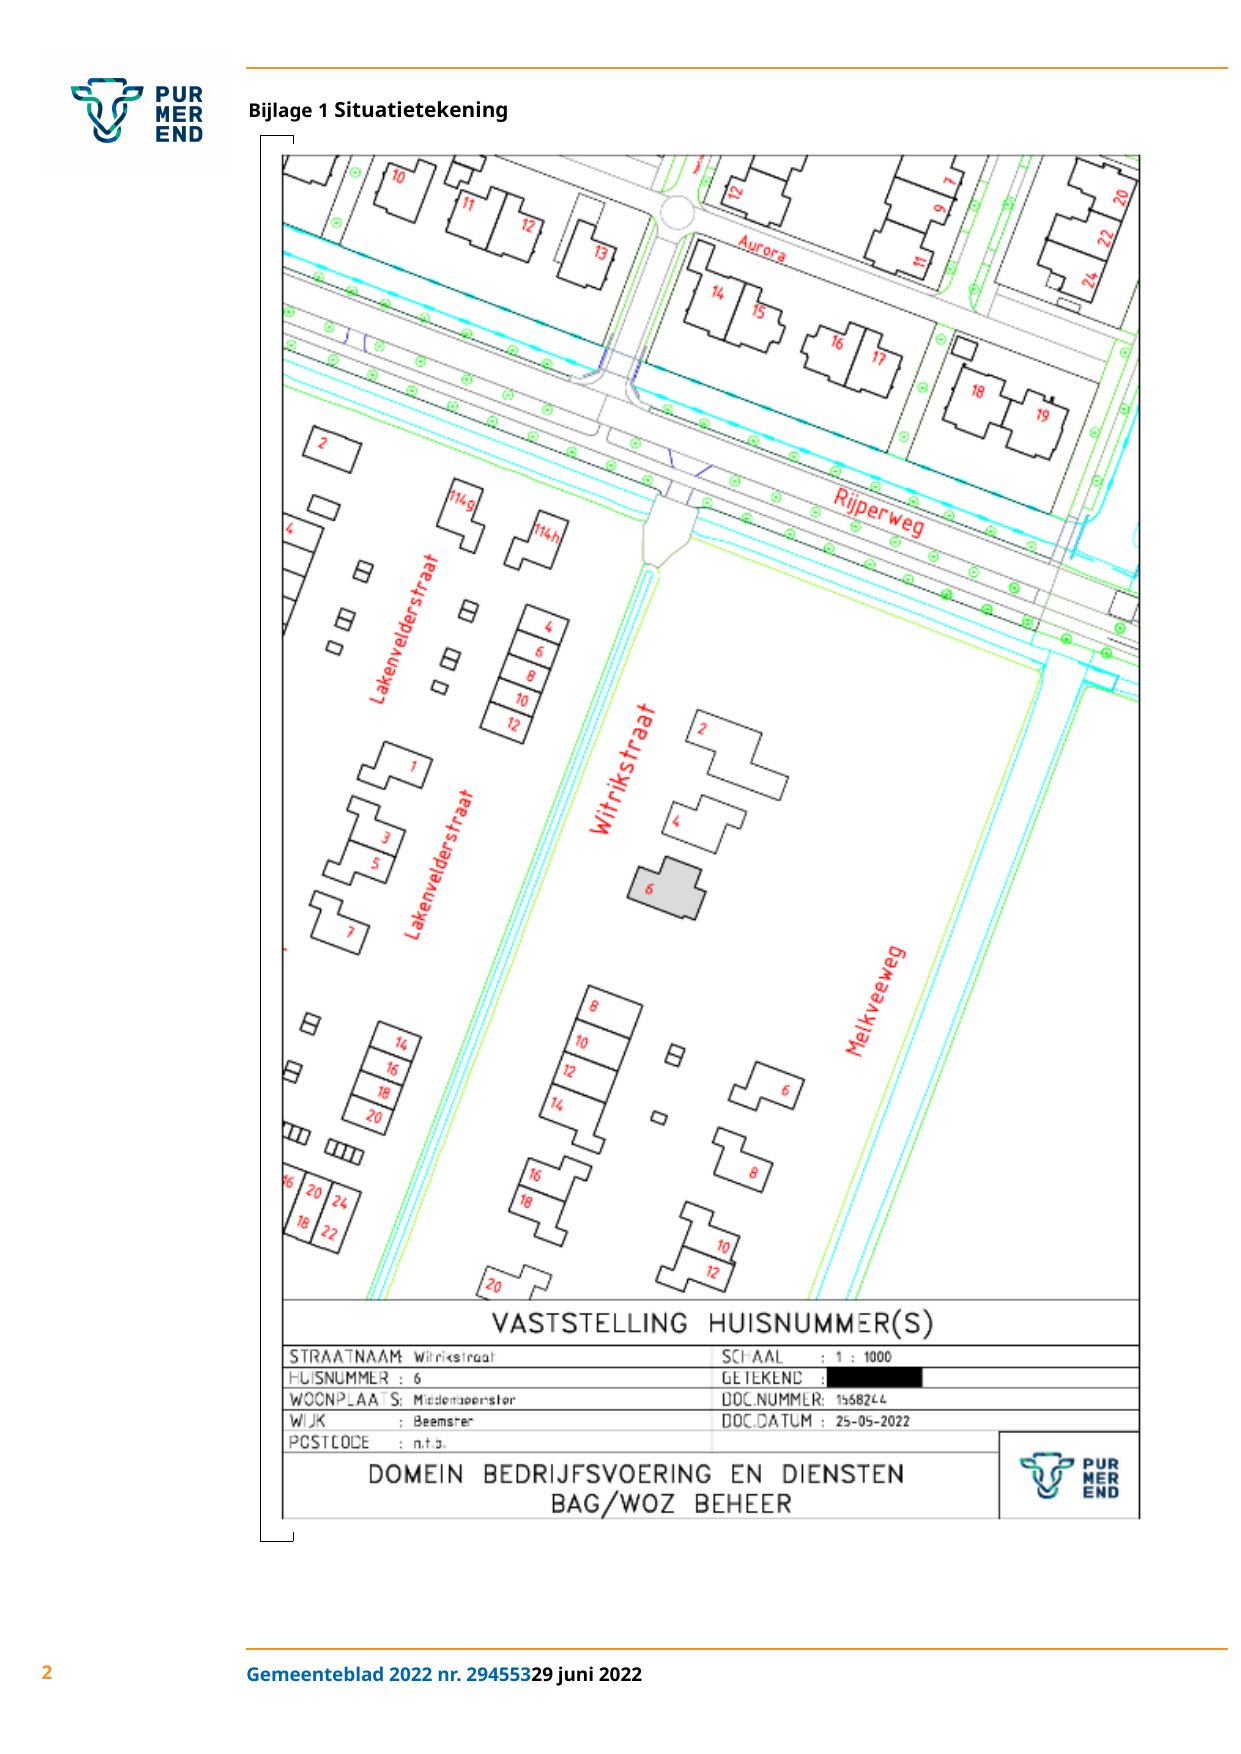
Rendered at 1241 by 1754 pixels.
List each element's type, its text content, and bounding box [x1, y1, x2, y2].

text Bijlage 1 Situatietekening [248, 95, 1152, 123]
picture [41, 47, 231, 172]
picture [268, 144, 1149, 1532]
